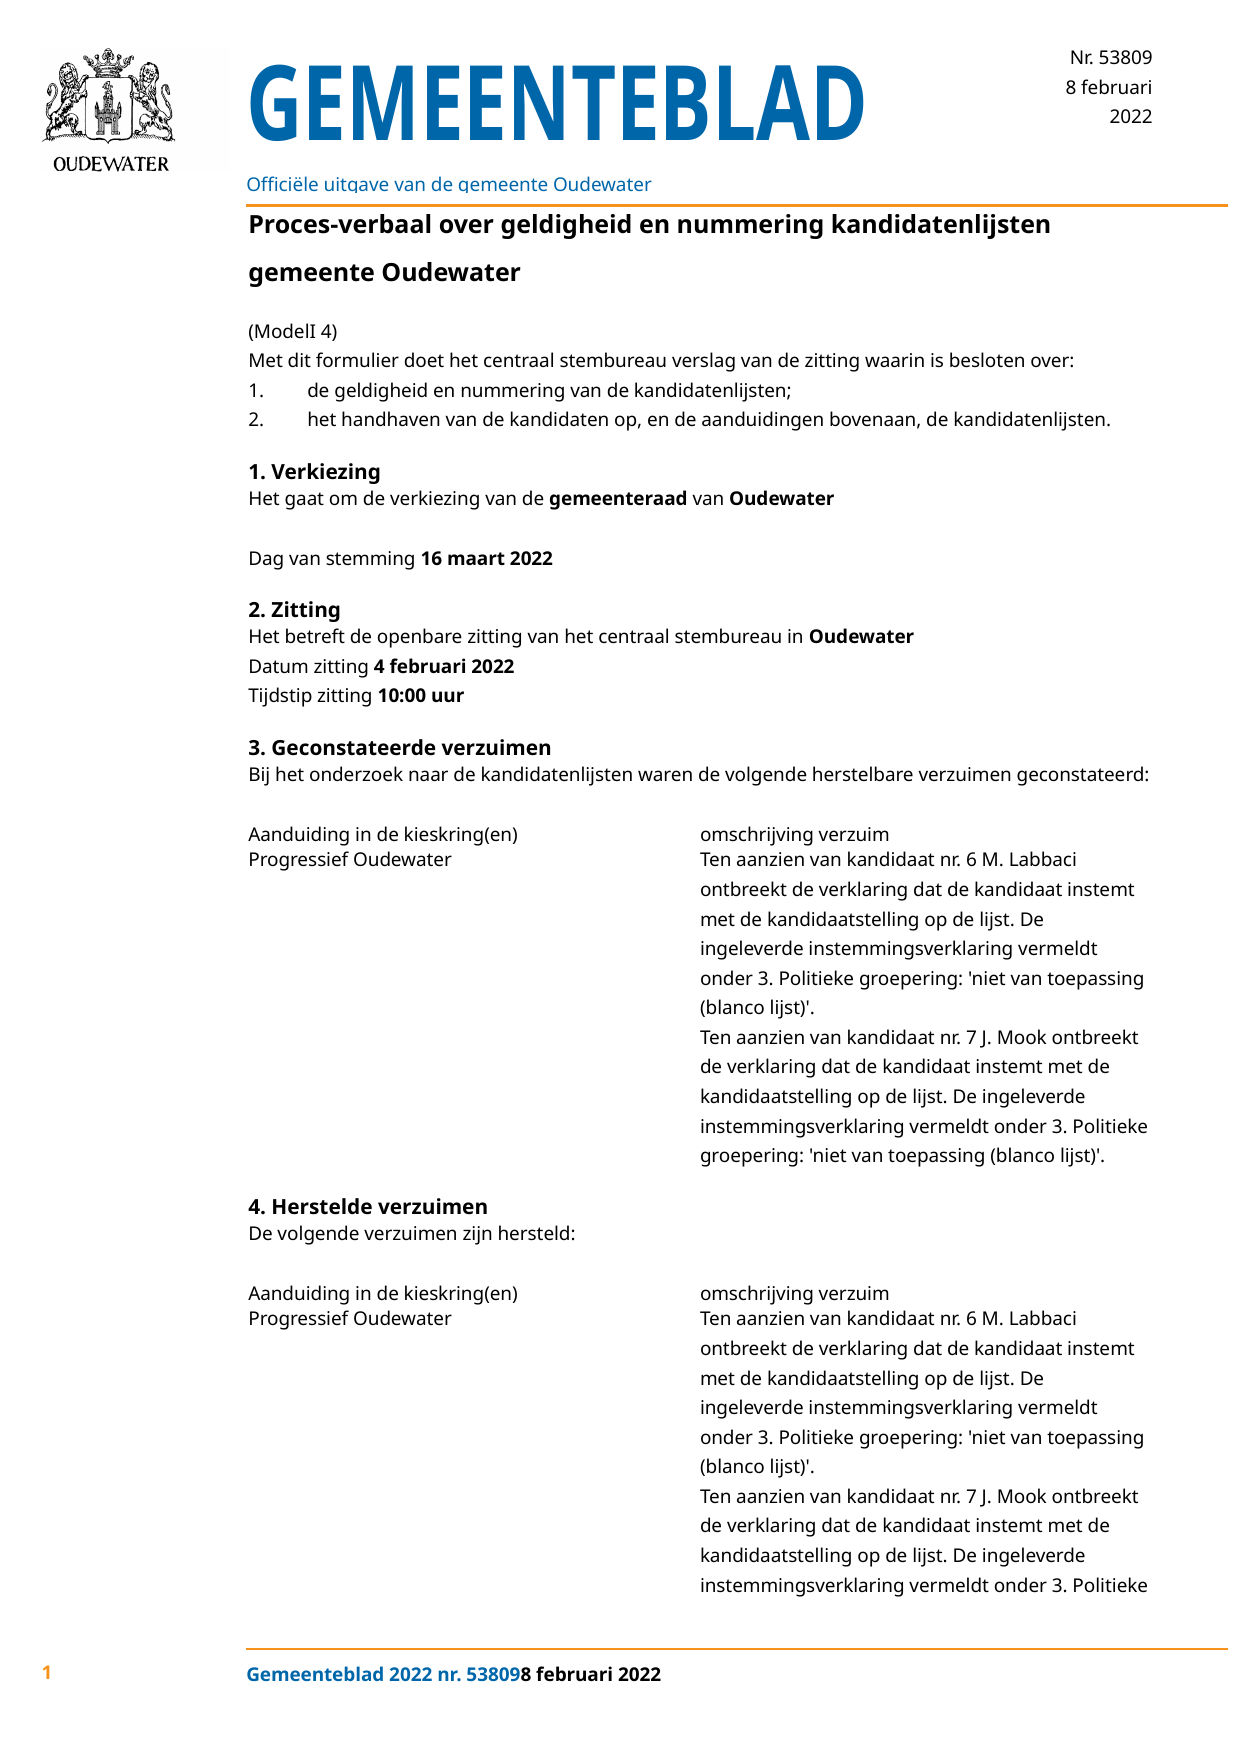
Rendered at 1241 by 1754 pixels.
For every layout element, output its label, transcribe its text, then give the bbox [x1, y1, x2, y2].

table_header omschrijving verzuim [700, 1280, 1152, 1306]
text Dag van stemming 16 maart 2022 [248, 545, 1152, 570]
list de geldigheid en nummering van de kandidatenlijsten; [248, 377, 1152, 403]
table_cell Ten aanzien van kandidaat nr. 6 M. Labbaci ontbreekt de verklaring dat de kandidaat instemt met de kandidaatstelling op de lijst. De ingeleverde instemmingsverklaring vermeldt onder 3. Politieke groepering: 'niet van toepassing (blanco lijst)'. Ten aanzien van kandidaat nr. 7 J. Mook ontbreekt de verklaring dat de kandidaat instemt met de kandidaatstelling op de lijst. De ingeleverde instemmingsverklaring vermeldt onder 3. Politieke groepering: 'niet van toepassing (blanco lijst)'. [700, 847, 1152, 1168]
text 2. Zitting [248, 595, 1152, 623]
text 4. Herstelde verzuimen [248, 1192, 1152, 1221]
text Het gaat om de verkiezing van de gemeenteraad van Oudewater [248, 486, 1152, 511]
list het handhaven van de kandidaten op, en de aanduidingen bovenaan, de kandidatenlijsten. [248, 407, 1152, 432]
table_cell Ten aanzien van kandidaat nr. 6 M. Labbaci ontbreekt de verklaring dat de kandidaat instemt met de kandidaatstelling op de lijst. De ingeleverde instemmingsverklaring vermeldt onder 3. Politieke groepering: 'niet van toepassing (blanco lijst)'. Ten aanzien van kandidaat nr. 7 J. Mook ontbreekt de verklaring dat de kandidaat instemt met de kandidaatstelling op de lijst. De ingeleverde instemmingsverklaring vermeldt onder 3. Politieke [700, 1306, 1152, 1598]
table_header Aanduiding in de kieskring(en) [248, 821, 700, 847]
text Proces-verbaal over geldigheid en nummering kandidatenlijsten gemeente Oudewater [248, 207, 1152, 288]
text Datum zitting 4 februari 2022 [248, 653, 1152, 679]
text 3. Geconstateerde verzuimen [248, 733, 1152, 762]
text Het betreft de openbare zitting van het centraal stembureau in Oudewater [248, 623, 1152, 649]
text (ModelI 4) [248, 318, 1152, 344]
text 1. Verkiezing [248, 457, 1152, 486]
text De volgende verzuimen zijn hersteld: [248, 1221, 1152, 1246]
text Bij het onderzoek naar de kandidatenlijsten waren de volgende herstelbare verzuimen geconstateerd: [248, 762, 1152, 787]
table_header omschrijving verzuim [700, 821, 1152, 847]
table_cell Progressief Oudewater [248, 847, 700, 1168]
picture [41, 47, 231, 172]
table_cell Progressief Oudewater [248, 1306, 700, 1598]
text Met dit formulier doet het centraal stembureau verslag van de zitting waarin is besloten over: [248, 347, 1152, 373]
text Tijdstip zitting 10:00 uur [248, 683, 1152, 708]
table_header Aanduiding in de kieskring(en) [248, 1280, 700, 1306]
